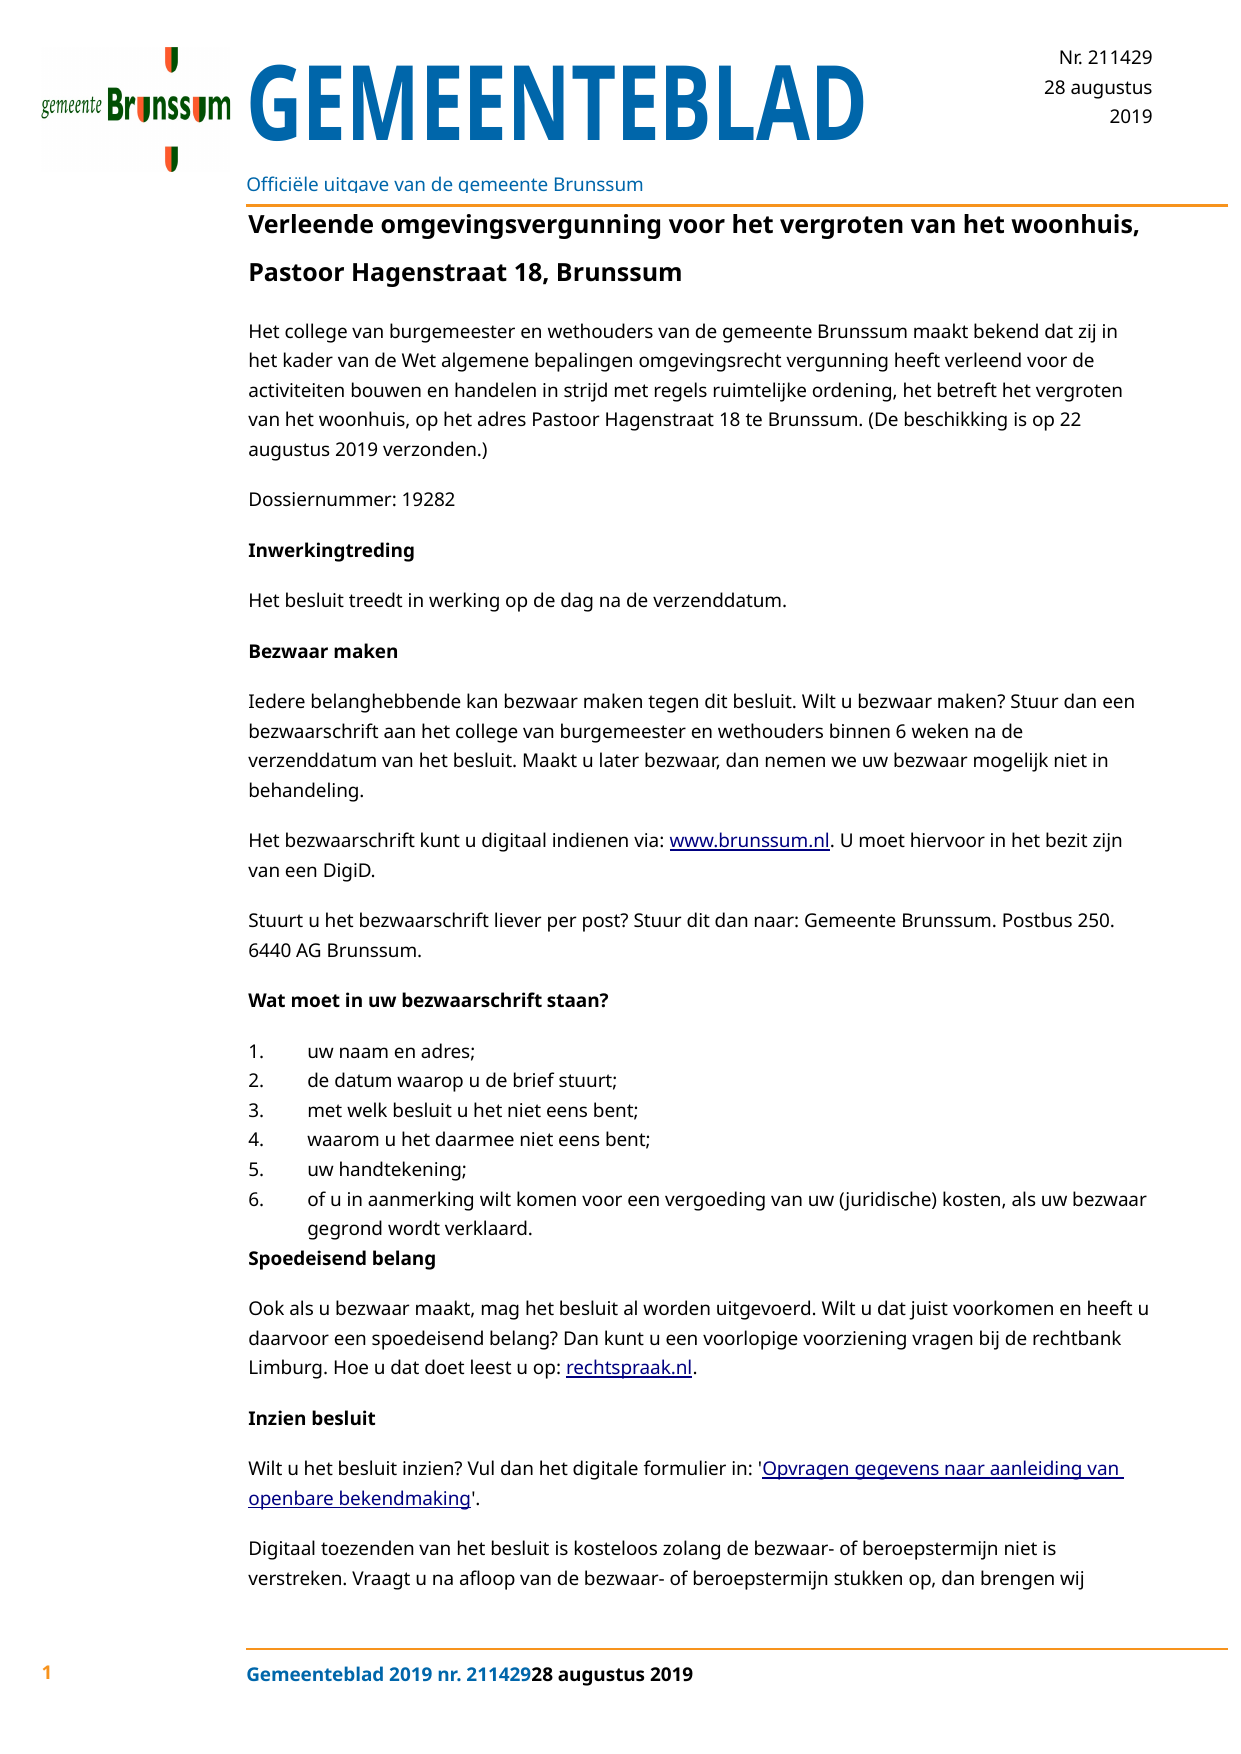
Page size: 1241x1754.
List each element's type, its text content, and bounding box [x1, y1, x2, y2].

text Digitaal toezenden van het besluit is kosteloos zolang de bezwaar- of beroepstermijn niet is verstreken. Vraagt u na afloop van de bezwaar- of beroepstermijn stukken op, dan brengen wij [248, 1535, 1152, 1591]
text Wat moet in uw bezwaarschrift staan? [248, 987, 1152, 1013]
text Bezwaar maken [248, 638, 1152, 664]
text Ook als u bezwaar maakt, mag het besluit al worden uitgevoerd. Wilt u dat juist voorkomen en heeft u daarvoor een spoedeisend belang? Dan kunt u een voorlopige voorziening vragen bij de rechtbank Limburg. Hoe u dat doet leest u op: rechtspraak.nl. [248, 1295, 1152, 1380]
text Iedere belanghebbende kan bezwaar maken tegen dit besluit. Wilt u bezwaar maken? Stuur dan een bezwaarschrift aan het college van burgemeester en wethouders binnen 6 weken na de verzenddatum van het besluit. Maakt u later bezwaar, dan nemen we uw bezwaar mogelijk niet in behandeling. [248, 688, 1152, 803]
text Dossiernummer: 19282 [248, 487, 1152, 512]
text Stuurt u het bezwaarschrift liever per post? Stuur dit dan naar: Gemeente Brunssum. Postbus 250. 6440 AG Brunssum. [248, 907, 1152, 963]
list uw naam en adres; [248, 1038, 1152, 1064]
text Spoedeisend belang [248, 1245, 1152, 1271]
text Het college van burgemeester en wethouders van de gemeente Brunssum maakt bekend dat zij in het kader van de Wet algemene bepalingen omgevingsrecht vergunning heeft verleend voor de activiteiten bouwen en handelen in strijd met regels ruimtelijke ordening, het betreft het vergroten van het woonhuis, op het adres Pastoor Hagenstraat 18 te Brunssum. (De beschikking is op 22 augustus 2019 verzonden.) [248, 318, 1152, 462]
list de datum waarop u de brief stuurt; [248, 1067, 1152, 1093]
picture [41, 47, 231, 172]
text Inwerkingtreding [248, 537, 1152, 563]
list met welk besluit u het niet eens bent; [248, 1097, 1152, 1123]
text Het besluit treedt in werking op de dag na de verzenddatum. [248, 587, 1152, 613]
text Inzien besluit [248, 1405, 1152, 1431]
list uw handtekening; [248, 1156, 1152, 1182]
list of u in aanmerking wilt komen voor een vergoeding van uw (juridische) kosten, als uw bezwaar gegrond wordt verklaard. [248, 1186, 1152, 1241]
text Het bezwaarschrift kunt u digitaal indienen via: www.brunssum.nl. U moet hiervoor in het bezit zijn van een DigiD. [248, 827, 1152, 883]
text Wilt u het besluit inzien? Vul dan het digitale formulier in: 'Opvragen gegevens naar aanleiding van openbare bekendmaking'. [248, 1455, 1152, 1511]
text Verleende omgevingsvergunning voor het vergroten van het woonhuis, Pastoor Hagenstraat 18, Brunssum [248, 207, 1152, 288]
list waarom u het daarmee niet eens bent; [248, 1127, 1152, 1152]
